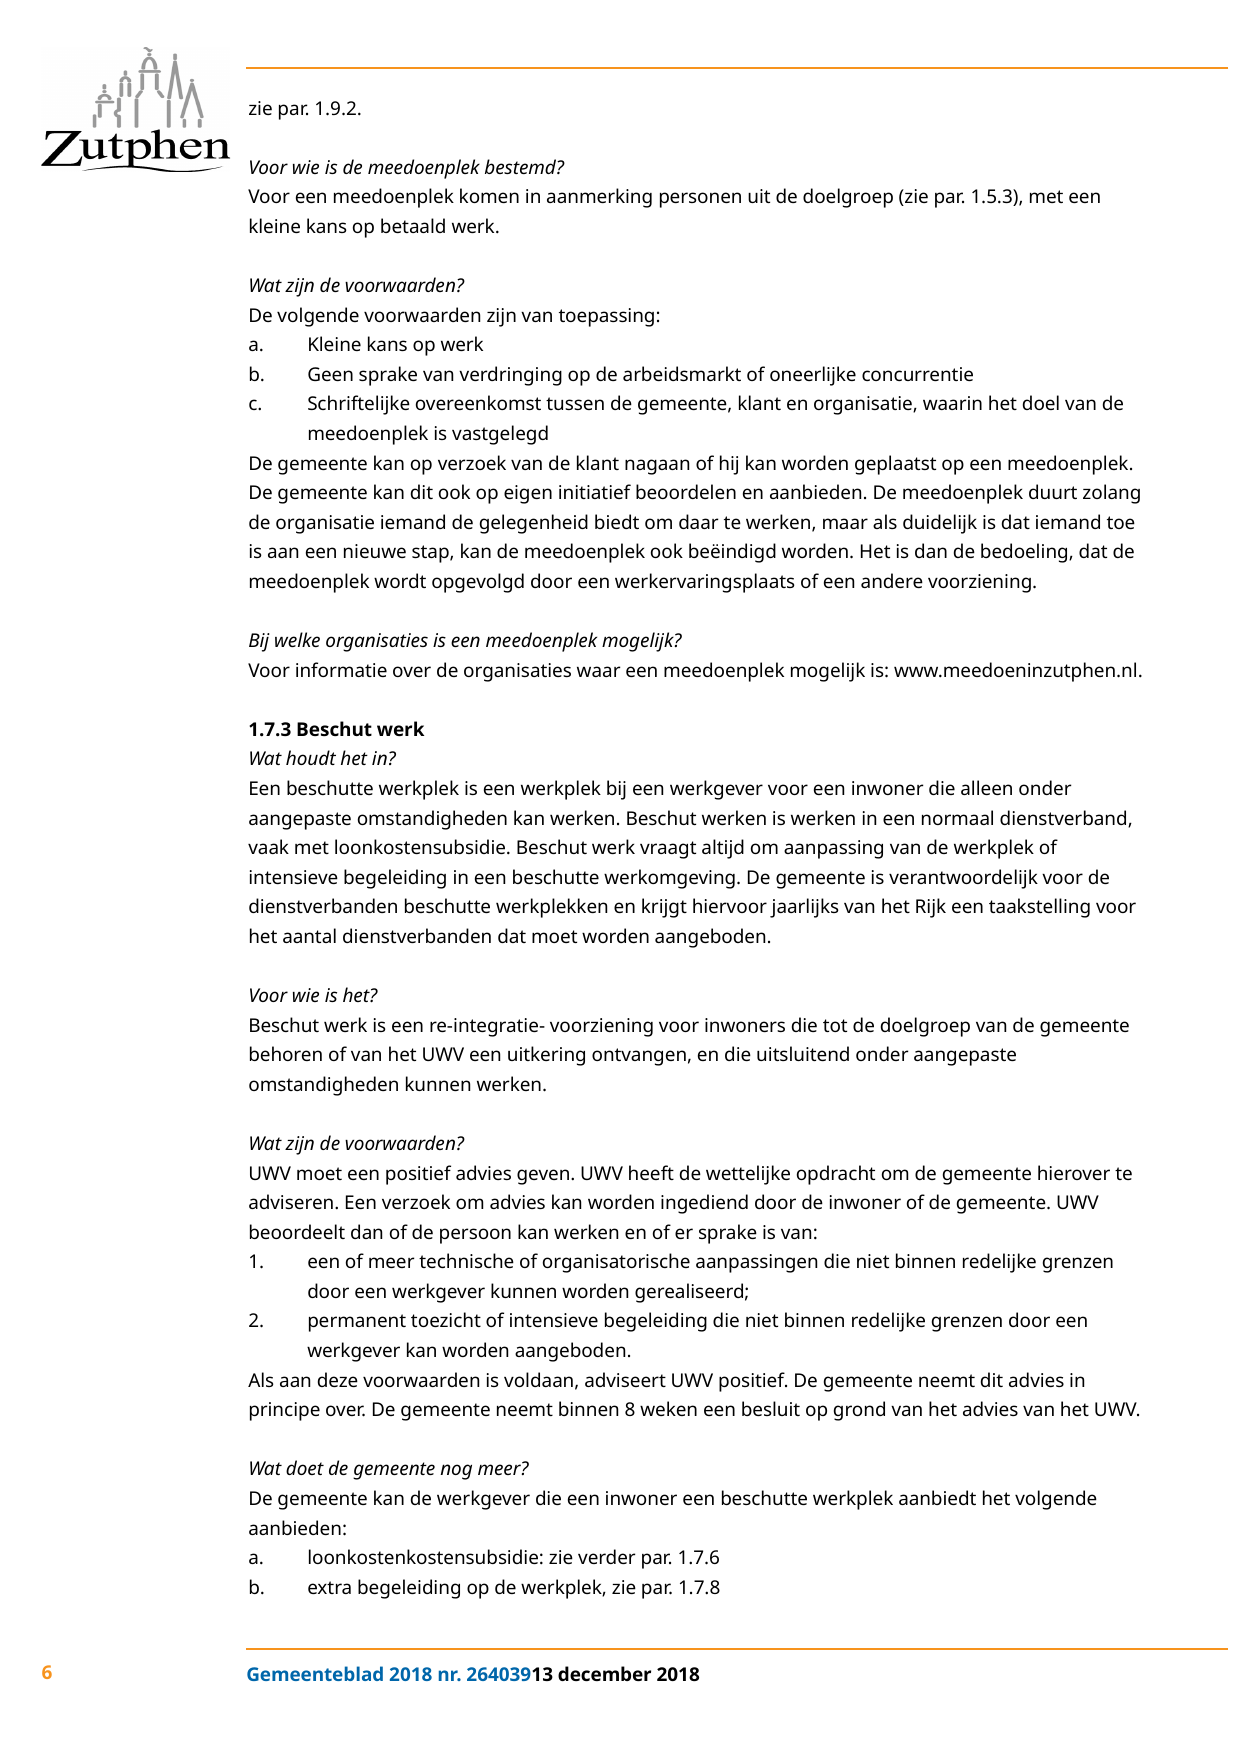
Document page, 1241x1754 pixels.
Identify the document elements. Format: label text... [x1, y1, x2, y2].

list Kleine kans op werk [248, 331, 1152, 357]
text zie par. 1.9.2. [248, 95, 1152, 121]
list Geen sprake van verdringing op de arbeidsmarkt of oneerlijke concurrentie [248, 361, 1152, 387]
list permanent toezicht of intensieve begeleiding die niet binnen redelijke grenzen door een werkgever kan worden aangeboden. [248, 1308, 1152, 1363]
text Wat houdt het in? [248, 746, 1152, 771]
text De volgende voorwaarden zijn van toepassing: [248, 302, 1152, 328]
text Voor wie is het? [248, 982, 1152, 1008]
list Schriftelijke overeenkomst tussen de gemeente, klant en organisatie, waarin het doel van de meedoenplek is vastgelegd [248, 391, 1152, 446]
text Voor een meedoenplek komen in aanmerking personen uit de doelgroep (zie par. 1.5.3), met een kleine kans op betaald werk. [248, 183, 1152, 239]
picture [41, 47, 231, 172]
list loonkostenkostensubsidie: zie verder par. 1.7.6 [248, 1544, 1152, 1570]
text Wat zijn de voorwaarden? [248, 272, 1152, 298]
text Als aan deze voorwaarden is voldaan, adviseert UWV positief. De gemeente neemt dit advies in principe over. De gemeente neemt binnen 8 weken een besluit op grond van het advies van het UWV. [248, 1367, 1152, 1422]
text 1.7.3 Beschut werk [248, 716, 1152, 742]
text Een beschutte werkplek is een werkplek bij een werkgever voor een inwoner die alleen onder aangepaste omstandigheden kan werken. Beschut werken is werken in een normaal dienstverband, vaak met loonkostensubsidie. Beschut werk vraagt altijd om aanpassing van de werkplek of intensieve begeleiding in een beschutte werkomgeving. De gemeente is verantwoordelijk voor de dienstverbanden beschutte werkplekken en krijgt hiervoor jaarlijks van het Rijk een taakstelling voor het aantal dienstverbanden dat moet worden aangeboden. [248, 775, 1152, 949]
text De gemeente kan op verzoek van de klant nagaan of hij kan worden geplaatst op een meedoenplek. De gemeente kan dit ook op eigen initiatief beoordelen en aanbieden. De meedoenplek duurt zolang de organisatie iemand de gelegenheid biedt om daar te werken, maar als duidelijk is dat iemand toe is aan een nieuwe stap, kan de meedoenplek ook beëindigd worden. Het is dan de bedoeling, dat de meedoenplek wordt opgevolgd door een werkervaringsplaats of een andere voorziening. [248, 450, 1152, 594]
text Voor informatie over de organisaties waar een meedoenplek mogelijk is: www.meedoeninzutphen.nl. [248, 657, 1152, 683]
text De gemeente kan de werkgever die een inwoner een beschutte werkplek aanbiedt het volgende aanbieden: [248, 1485, 1152, 1541]
text Bij welke organisaties is een meedoenplek mogelijk? [248, 627, 1152, 653]
text Wat zijn de voorwaarden? [248, 1130, 1152, 1156]
list extra begeleiding op de werkplek, zie par. 1.7.8 [248, 1574, 1152, 1600]
text UWV moet een positief advies geven. UWV heeft de wettelijke opdracht om de gemeente hierover te adviseren. Een verzoek om advies kan worden ingediend door de inwoner of de gemeente. UWV beoordeelt dan of de persoon kan werken en of er sprake is van: [248, 1160, 1152, 1245]
text Beschut werk is een re-integratie- voorziening voor inwoners die tot de doelgroep van de gemeente behoren of van het UWV een uitkering ontvangen, en die uitsluitend onder aangepaste omstandigheden kunnen werken. [248, 1012, 1152, 1097]
text Wat doet de gemeente nog meer? [248, 1456, 1152, 1481]
list een of meer technische of organisatorische aanpassingen die niet binnen redelijke grenzen door een werkgever kunnen worden gerealiseerd; [248, 1248, 1152, 1304]
text Voor wie is de meedoenplek bestemd? [248, 154, 1152, 180]
